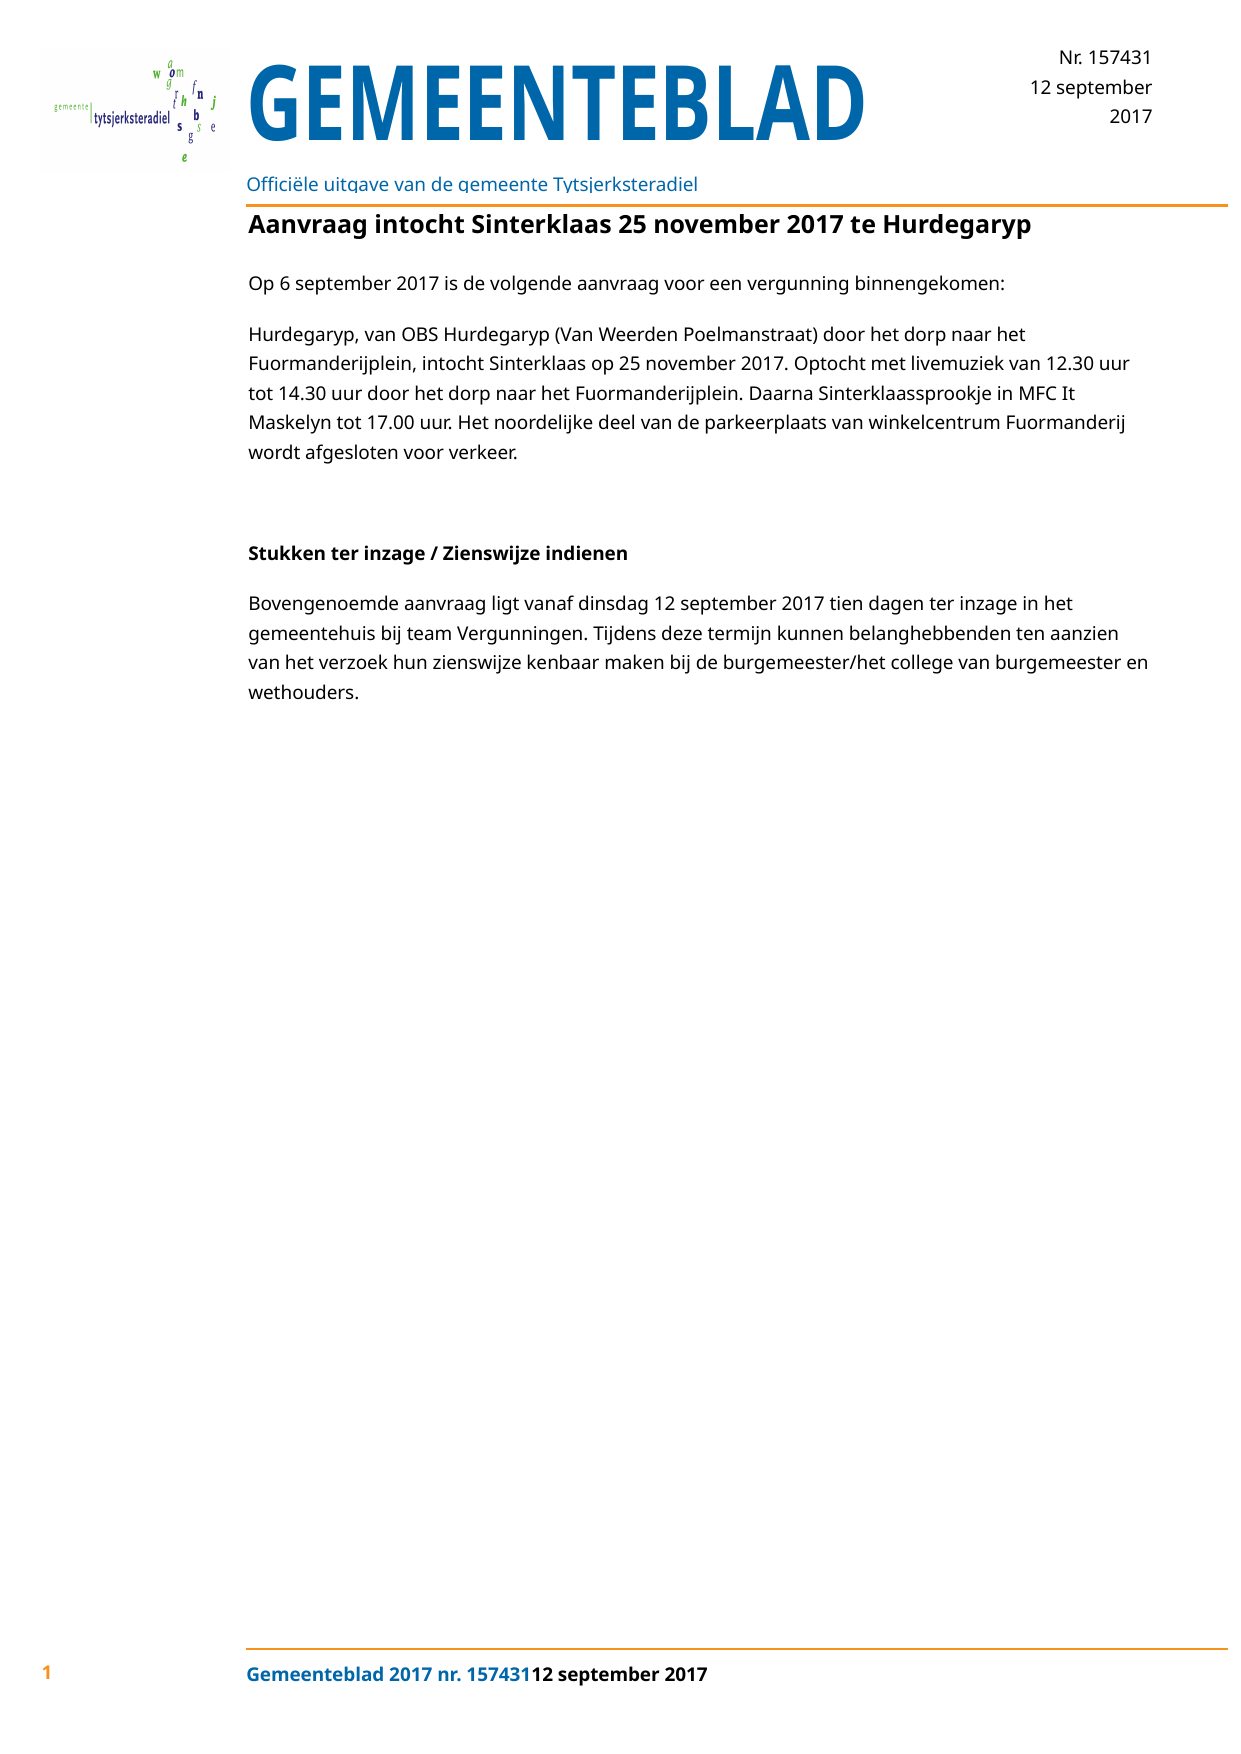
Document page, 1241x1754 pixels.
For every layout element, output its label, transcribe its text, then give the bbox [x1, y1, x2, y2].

text Op 6 september 2017 is de volgende aanvraag voor een vergunning binnengekomen: [248, 270, 1152, 296]
text Stukken ter inzage / Zienswijze indienen [248, 540, 1152, 566]
picture [41, 47, 231, 172]
text Aanvraag intocht Sinterklaas 25 november 2017 te Hurdegaryp [248, 207, 1152, 241]
text Bovengenoemde aanvraag ligt vanaf dinsdag 12 september 2017 tien dagen ter inzage in het gemeentehuis bij team Vergunningen. Tijdens deze termijn kunnen belanghebbenden ten aanzien van het verzoek hun zienswijze kenbaar maken bij de burge­meester/het college van burgemeester en wethouders. [248, 590, 1152, 705]
text Hurdegaryp, van OBS Hurdegaryp (Van Weerden Poelmanstraat) door het dorp naar het Fuormanderijplein, intocht Sinterklaas op 25 november 2017. Optocht met livemuziek van 12.30 uur tot 14.30 uur door het dorp naar het Fuormanderijplein. Daarna Sinterklaassprookje in MFC It Maskelyn tot 17.00 uur. Het noordelijke deel van de parkeerplaats van winkelcentrum Fuormanderij wordt afgesloten voor verkeer. [248, 321, 1152, 465]
